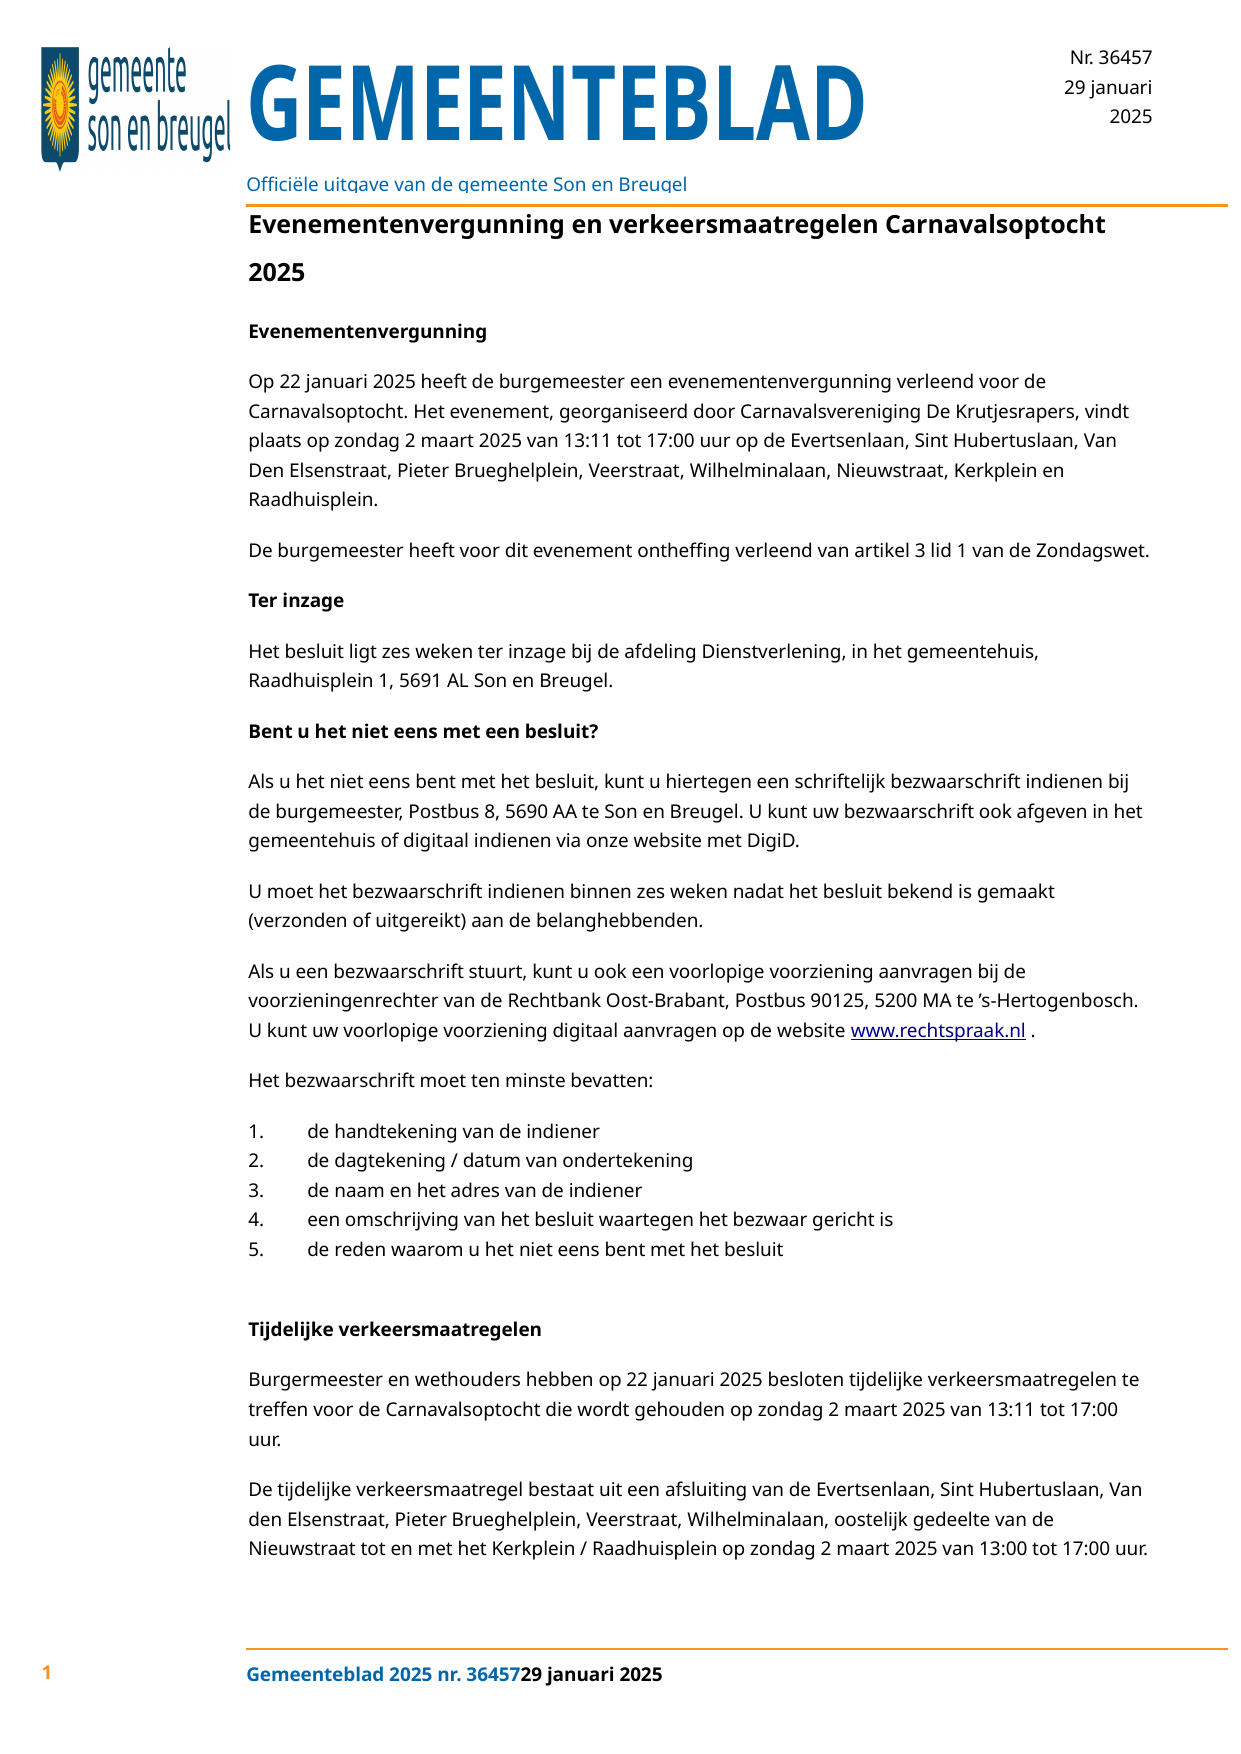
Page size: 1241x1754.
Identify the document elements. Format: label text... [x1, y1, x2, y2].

list de handtekening van de indiener [248, 1118, 1152, 1144]
text Als u het niet eens bent met het besluit, kunt u hiertegen een schriftelijk bezwaarschrift indienen bij de burgemeester, Postbus 8, 5690 AA te Son en Breugel. U kunt uw bezwaarschrift ook afgeven in het gemeentehuis of digitaal indienen via onze website met DigiD. [248, 768, 1152, 853]
text Ter inzage [248, 587, 1152, 613]
text Bent u het niet eens met een besluit? [248, 718, 1152, 744]
text Het bezwaarschrift moet ten minste bevatten: [248, 1067, 1152, 1093]
text Het besluit ligt zes weken ter inzage bij de afdeling Dienstverlening, in het gemeentehuis, Raadhuisplein 1, 5691 AL Son en Breugel. [248, 638, 1152, 693]
text U moet het bezwaarschrift indienen binnen zes weken nadat het besluit bekend is gemaakt (verzonden of uitgereikt) aan de belanghebbenden. [248, 878, 1152, 933]
text Als u een bezwaarschrift stuurt, kunt u ook een voorlopige voorziening aanvragen bij de voorzieningenrechter van de Rechtbank Oost-Brabant, Postbus 90125, 5200 MA te ’s-Hertogenbosch. U kunt uw voorlopige voorziening digitaal aanvragen op de website www.rechtspraak.nl . [248, 958, 1152, 1043]
text Evenementenvergunning [248, 318, 1152, 344]
picture [41, 47, 231, 172]
list een omschrijving van het besluit waartegen het bezwaar gericht is [248, 1207, 1152, 1232]
text Op 22 januari 2025 heeft de burgemeester een evenementenvergunning verleend voor de Carnavalsoptocht. Het evenement, georganiseerd door Carnavalsvereniging De Krutjesrapers, vindt plaats op zondag 2 maart 2025 van 13:11 tot 17:00 uur op de Evertsenlaan, Sint Hubertuslaan, Van Den Elsenstraat, Pieter Brueghelplein, Veerstraat, Wilhelminalaan, Nieuwstraat, Kerkplein en Raadhuisplein. [248, 368, 1152, 512]
list de reden waarom u het niet eens bent met het besluit [248, 1236, 1152, 1262]
text De tijdelijke verkeersmaatregel bestaat uit een afsluiting van de Evertsenlaan, Sint Hubertuslaan, Van den Elsenstraat, Pieter Brueghelplein, Veerstraat, Wilhelminalaan, oostelijk gedeelte van de Nieuwstraat tot en met het Kerkplein / Raadhuisplein op zondag 2 maart 2025 van 13:00 tot 17:00 uur. [248, 1476, 1152, 1561]
list de naam en het adres van de indiener [248, 1177, 1152, 1203]
list de dagtekening / datum van ondertekening [248, 1147, 1152, 1173]
text Tijdelijke verkeersmaatregelen [248, 1316, 1152, 1342]
text Burgermeester en wethouders hebben op 22 januari 2025 besloten tijdelijke verkeersmaatregelen te treffen voor de Carnavalsoptocht die wordt gehouden op zondag 2 maart 2025 van 13:11 tot 17:00 uur. [248, 1367, 1152, 1452]
text Evenementenvergunning en verkeersmaatregelen Carnavalsoptocht 2025 [248, 207, 1152, 288]
text De burgemeester heeft voor dit evenement ontheffing verleend van artikel 3 lid 1 van de Zondagswet. [248, 537, 1152, 563]
